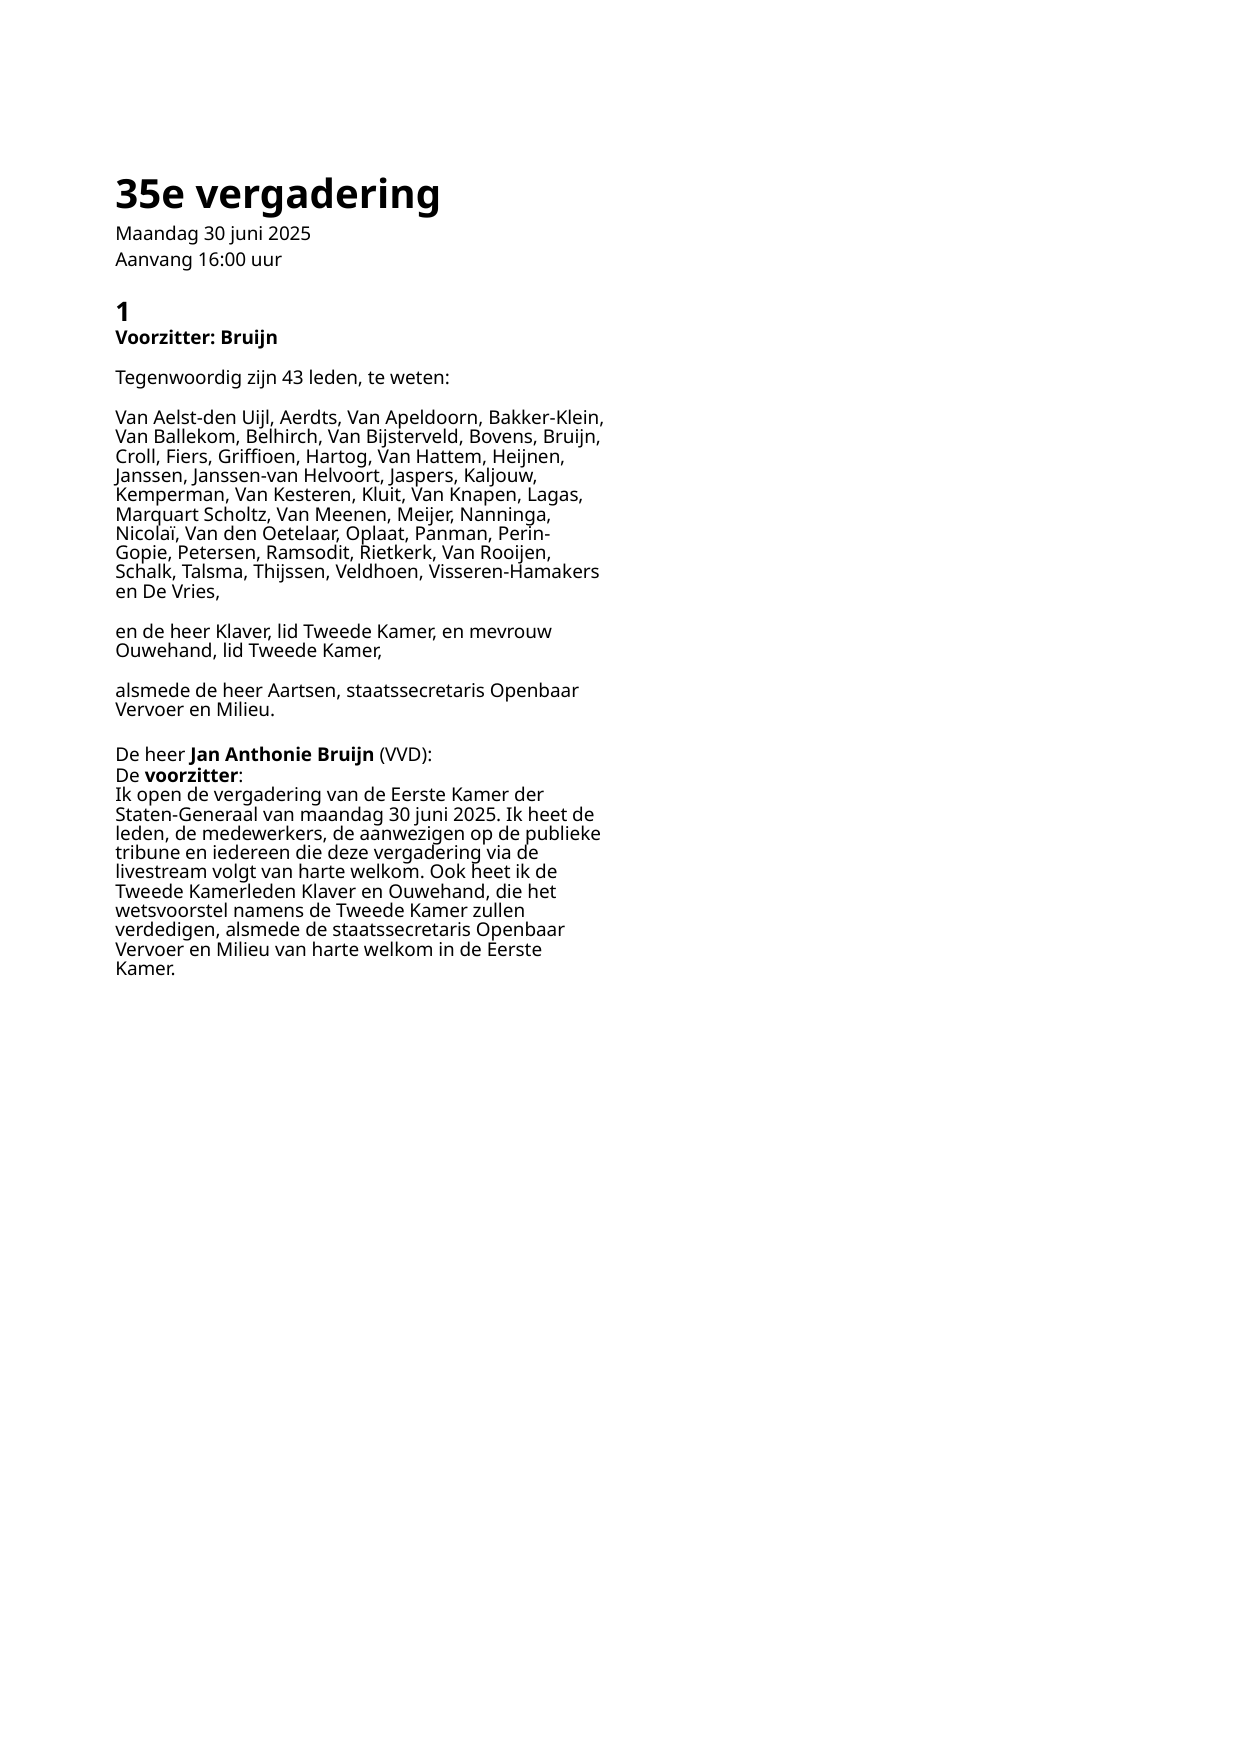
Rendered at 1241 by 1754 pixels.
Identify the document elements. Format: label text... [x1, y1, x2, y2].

text Aanvang 16:00 uur [115, 246, 605, 272]
text alsmede de heer Aartsen, staatssecretaris Openbaar Vervoer en Milieu. [115, 682, 605, 720]
text 35e vergadering [115, 165, 605, 220]
text Ik open de vergadering van de Eerste Kamer der Staten-Generaal van maandag 30 juni 2025. Ik heet de leden, de medewerkers, de aanwezigen op de publieke tribune en iedereen die deze vergadering via de livestream volgt van harte welkom. Ook heet ik de Tweede Kamerleden Klaver en Ouwehand, die het wetsvoorstel namens de Tweede Kamer zullen verdedigen, alsmede de staatssecretaris Openbaar Vervoer en Milieu van harte welkom in de Eerste Kamer. [115, 786, 605, 979]
text Van Aelst-den Uijl, Aerdts, Van Apeldoorn, Bakker-Klein, Van Ballekom, Belhirch, Van Bijsterveld, Bovens, Bruijn, Croll, Fiers, Griffioen, Hartog, Van Hattem, Heijnen, Janssen, Janssen-van Helvoort, Jaspers, Kaljouw, Kemperman, Van Kesteren, Kluit, Van Knapen, Lagas, Marquart Scholtz, Van Meenen, Meijer, Nanninga, Nicolaï, Van den Oetelaar, Oplaat, Panman, Perin-Gopie, Petersen, Ramsodit, Rietkerk, Van Rooijen, Schalk, Talsma, Thijssen, Veldhoen, Visseren-Hamakers en De Vries, [115, 409, 605, 602]
text Maandag 30 juni 2025 [115, 220, 605, 246]
text en de heer Klaver, lid Tweede Kamer, en mevrouw Ouwehand, lid Tweede Kamer, [115, 623, 605, 661]
text Tegenwoordig zijn 43 leden, te weten: [115, 369, 605, 388]
text 1 [115, 292, 605, 329]
text De voorzitter: [115, 767, 605, 786]
text De heer Jan Anthonie Bruijn (VVD): [115, 741, 605, 767]
text Voorzitter: Bruijn [115, 329, 605, 348]
